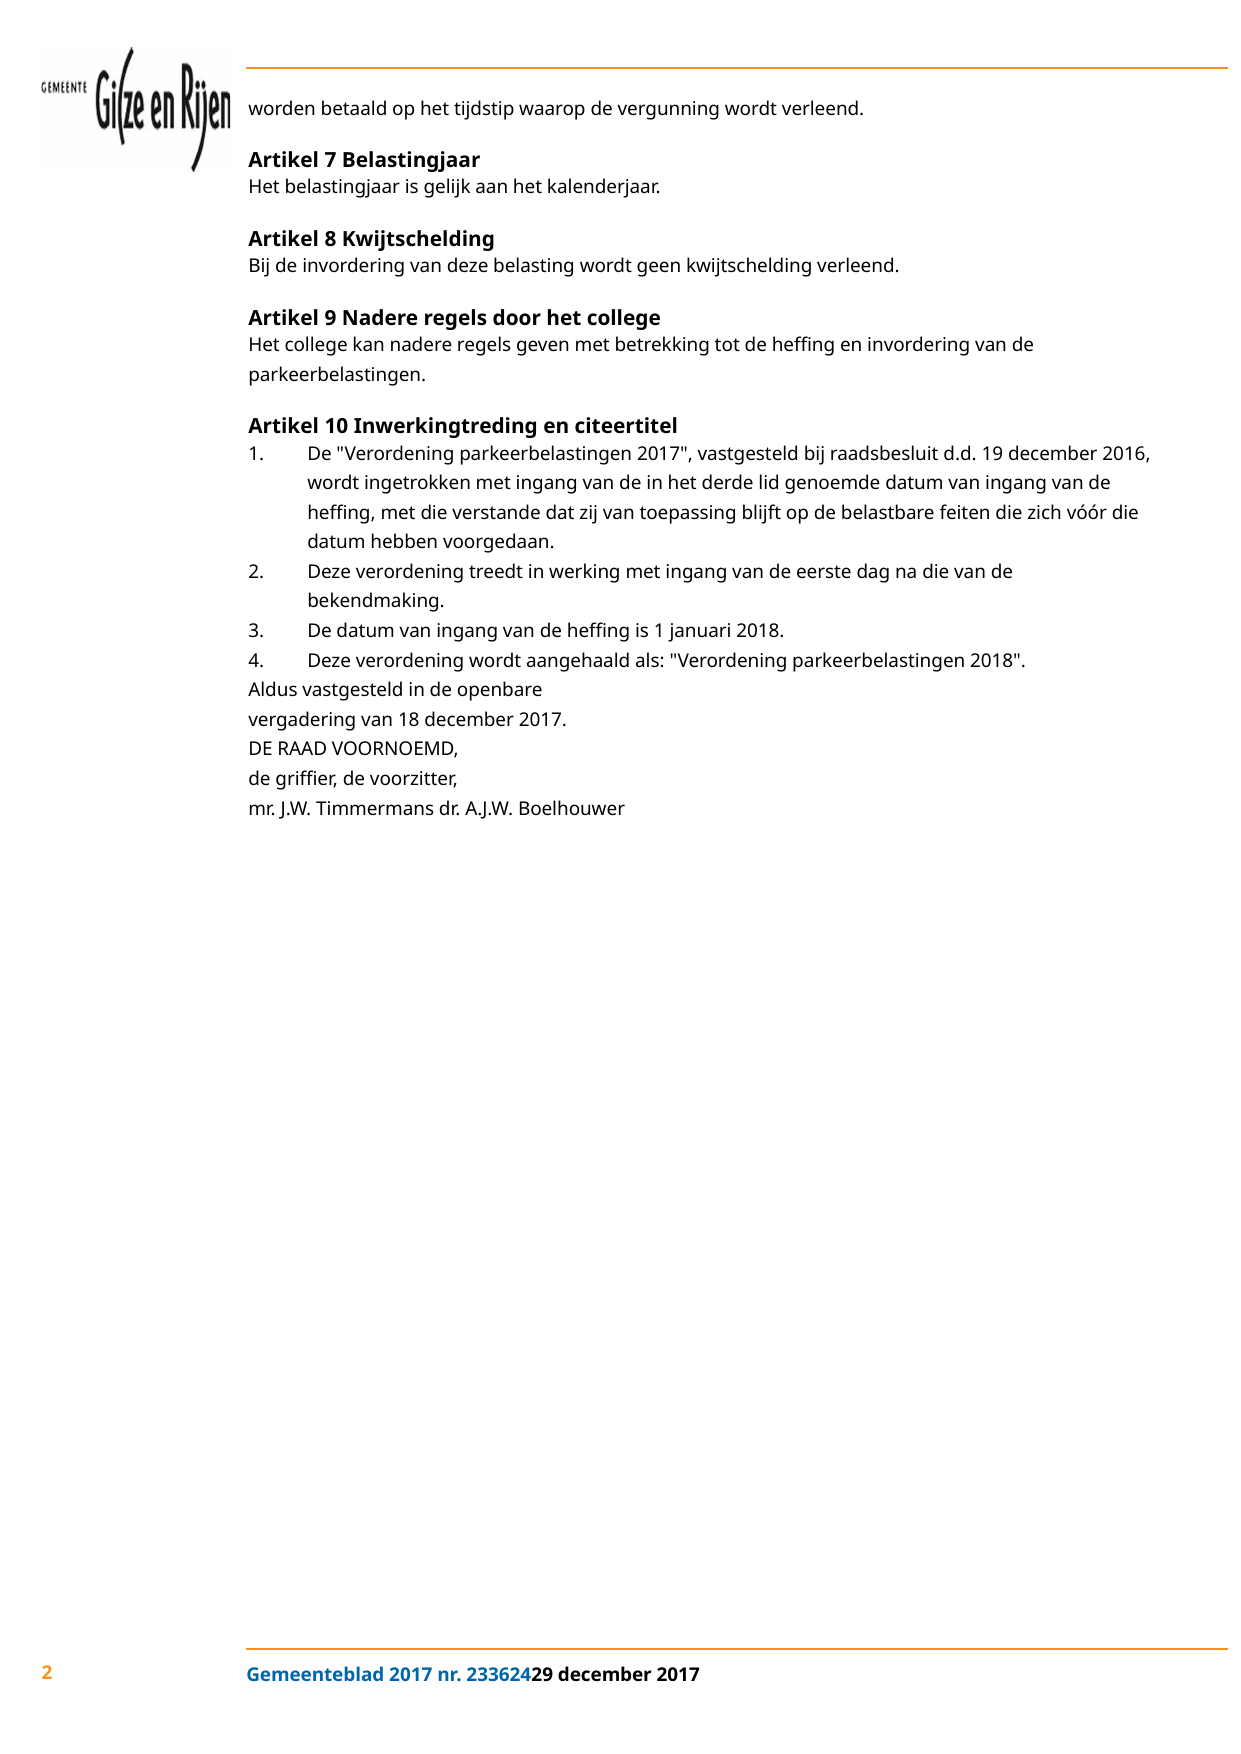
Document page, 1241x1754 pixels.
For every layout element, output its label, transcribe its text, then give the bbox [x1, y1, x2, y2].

text worden betaald op het tijdstip waarop de vergunning wordt verleend. [248, 95, 1152, 121]
text Bij de invordering van deze belasting wordt geen kwijtschelding verleend. [248, 252, 1152, 278]
text Het college kan nadere regels geven met betrekking tot de heffing en invordering van de [248, 331, 1152, 357]
text mr. J.W. Timmermans dr. A.J.W. Boelhouwer [248, 795, 1152, 821]
text vergadering van 18 december 2017. [248, 706, 1152, 732]
list Deze verordening wordt aangehaald als: "Verordening parkeerbelastingen 2018". [248, 647, 1152, 673]
text Aldus vastgesteld in de openbare [248, 676, 1152, 702]
list De "Verordening parkeerbelastingen 2017", vastgesteld bij raadsbesluit d.d. 19 december 2016, wordt ingetrokken met ingang van de in het derde lid genoemde datum van ingang van de heffing, met die verstande dat zij van toepassing blijft op de belastbare feiten die zich vóór die datum hebben voorgedaan. [248, 440, 1152, 554]
text Artikel 10 Inwerkingtreding en citeertitel [248, 411, 1152, 440]
list De datum van ingang van de heffing is 1 januari 2018. [248, 617, 1152, 643]
text parkeerbelastingen. [248, 361, 1152, 387]
text Artikel 7 Belastingjaar [248, 145, 1152, 174]
text Artikel 8 Kwijtschelding [248, 224, 1152, 252]
text Artikel 9 Nadere regels door het college [248, 303, 1152, 331]
picture [41, 47, 231, 172]
text DE RAAD VOORNOEMD, [248, 736, 1152, 761]
list Deze verordening treedt in werking met ingang van de eerste dag na die van de bekendmaking. [248, 558, 1152, 613]
text de griffier, de voorzitter, [248, 765, 1152, 791]
text Het belastingjaar is gelijk aan het kalenderjaar. [248, 174, 1152, 199]
